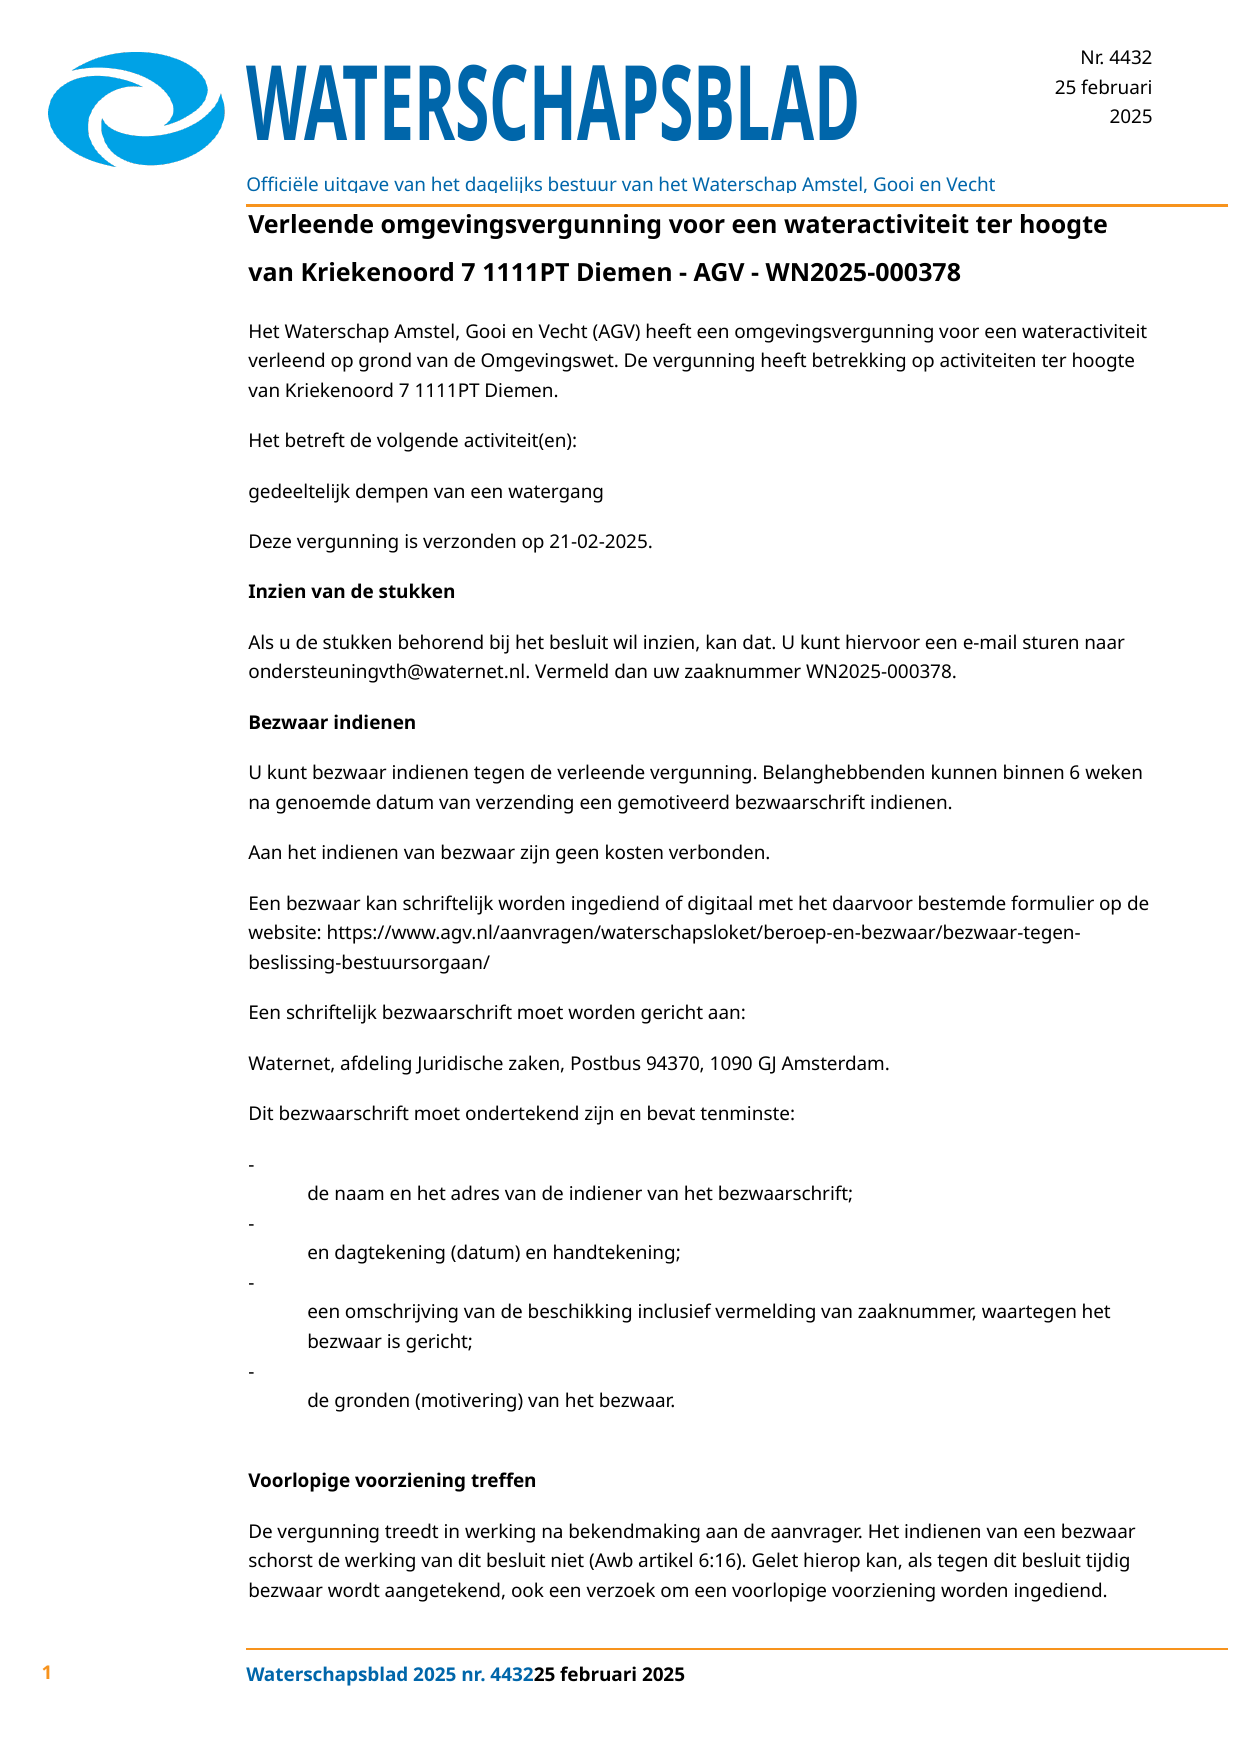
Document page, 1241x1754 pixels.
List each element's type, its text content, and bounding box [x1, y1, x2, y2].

text gedeeltelijk dempen van een watergang [248, 478, 1152, 504]
list de gronden (motivering) van het bezwaar. [248, 1387, 1152, 1413]
text Als u de stukken behorend bij het besluit wil inzien, kan dat. U kunt hiervoor een e-mail sturen naar ondersteuningvth@waternet.nl. Vermeld dan uw zaaknummer WN2025-000378. [248, 629, 1152, 684]
text Voorlopige voorziening treffen [248, 1467, 1152, 1493]
text Een bezwaar kan schriftelijk worden ingediend of digitaal met het daarvoor bestemde formulier op de website: https://www.agv.nl/aanvragen/waterschapsloket/beroep-en-bezwaar/bezwaar-tegen-beslissing-bestuursorgaan/ [248, 890, 1152, 975]
list en dagtekening (datum) en handtekening; [248, 1239, 1152, 1265]
picture [41, 47, 231, 172]
text Een schriftelijk bezwaarschrift moet worden gericht aan: [248, 999, 1152, 1025]
list een omschrijving van de beschikking inclusief vermelding van zaaknummer, waartegen het bezwaar is gericht; [248, 1299, 1152, 1354]
text Aan het indienen van bezwaar zijn geen kosten verbonden. [248, 839, 1152, 865]
text Bezwaar indienen [248, 709, 1152, 735]
text Het Waterschap Amstel, Gooi en Vecht (AGV) heeft een omgevingsvergunning voor een wateractiviteit verleend op grond van de Omgevingswet. De vergunning heeft betrekking op activiteiten ter hoogte van Kriekenoord 7 1111PT Diemen. [248, 318, 1152, 403]
text Verleende omgevingsvergunning voor een wateractiviteit ter hoogte van Kriekenoord 7 1111PT Diemen - AGV - WN2025-000378 [248, 207, 1152, 288]
text U kunt bezwaar indienen tegen de verleende vergunning. Belanghebbenden kunnen binnen 6 weken na genoemde datum van verzending een gemotiveerd bezwaarschrift indienen. [248, 759, 1152, 815]
text De vergunning treedt in werking na bekendmaking aan de aanvrager. Het indienen van een bezwaar schorst de werking van dit besluit niet (Awb artikel 6:16). Gelet hierop kan, als tegen dit besluit tijdig bezwaar wordt aangetekend, ook een verzoek om een voorlopige voorziening worden ingediend. [248, 1518, 1152, 1603]
text Deze vergunning is verzonden op 21-02-2025. [248, 528, 1152, 554]
text Dit bezwaarschrift moet ondertekend zijn en bevat tenminste: [248, 1100, 1152, 1126]
list de naam en het adres van de indiener van het bezwaarschrift; [248, 1180, 1152, 1206]
text Inzien van de stukken [248, 579, 1152, 604]
text Het betreft de volgende activiteit(en): [248, 427, 1152, 453]
text Waternet, afdeling Juridische zaken, Postbus 94370, 1090 GJ Amsterdam. [248, 1050, 1152, 1076]
